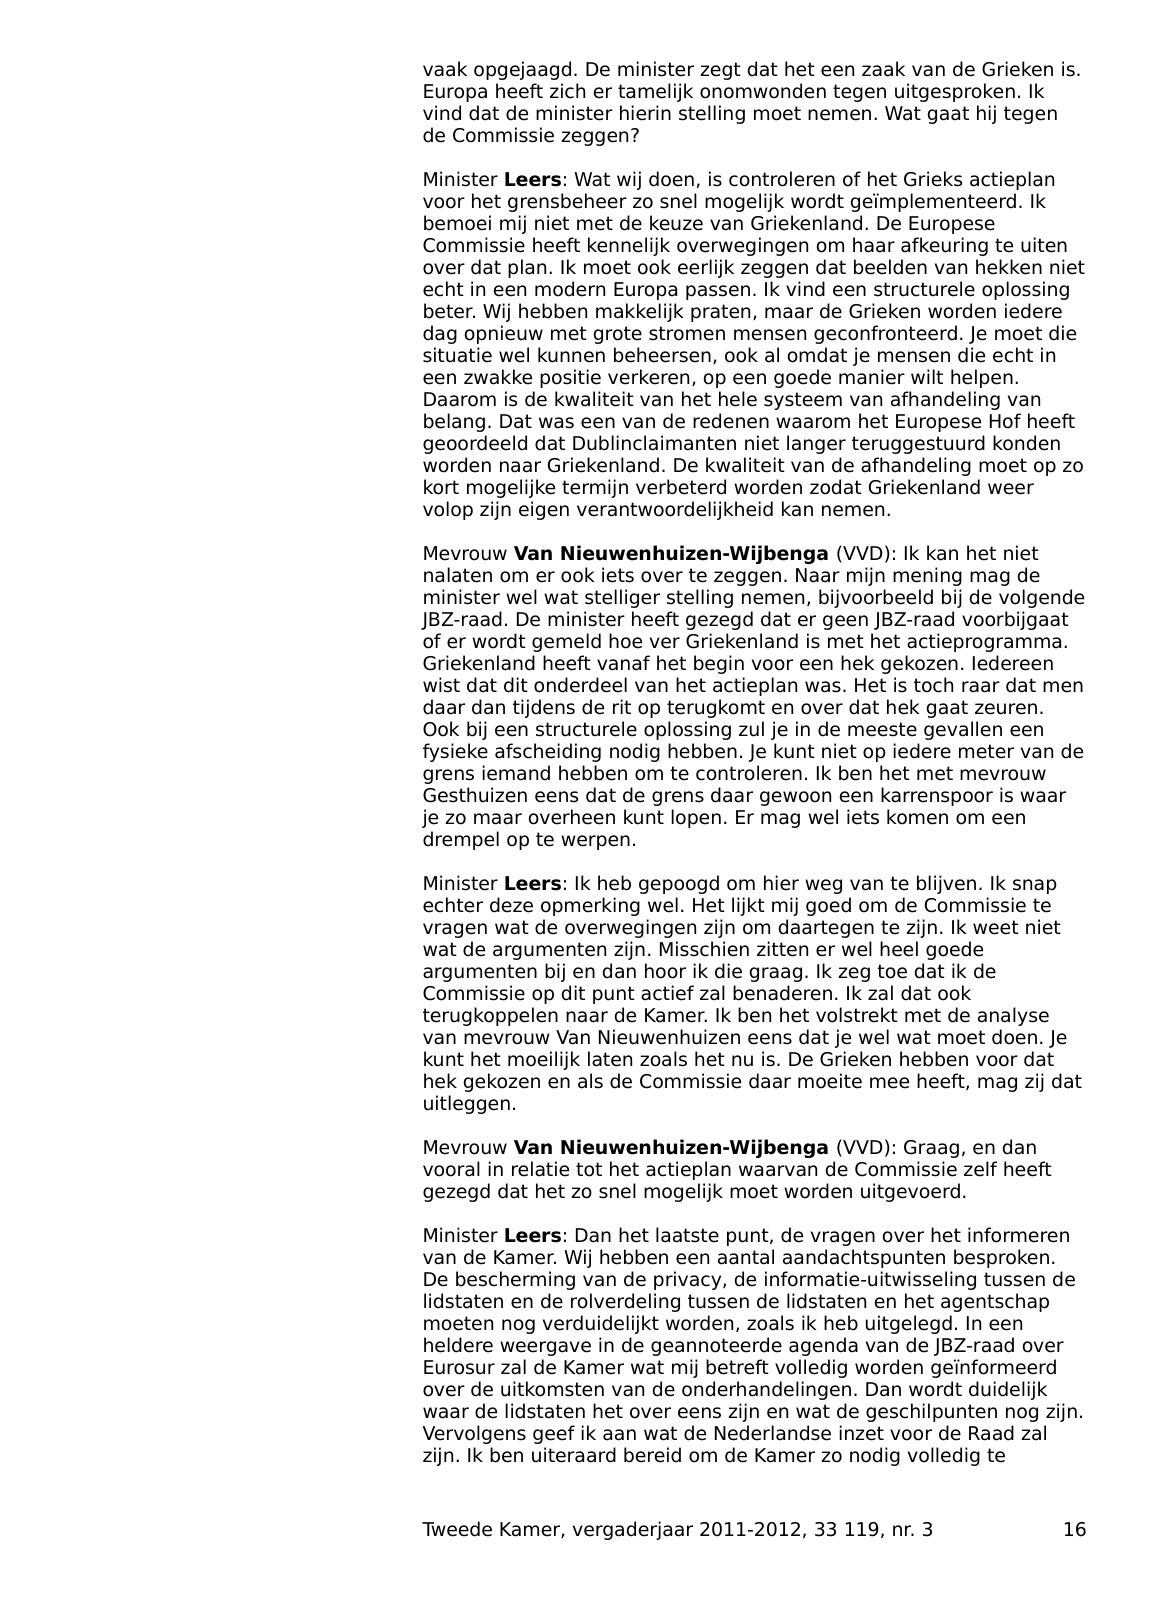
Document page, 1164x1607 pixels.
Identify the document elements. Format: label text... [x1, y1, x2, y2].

text Minister Leers: Wat wij doen, is controleren of het Grieks actieplan voor het grensbeheer zo snel mogelijk wordt geïmplementeerd. Ik bemoei mij niet met de keuze van Griekenland. De Europese Commissie heeft kennelijk overwegingen om haar afkeuring te uiten over dat plan. Ik moet ook eerlijk zeggen dat beelden van hekken niet echt in een modern Europa passen. Ik vind een structurele oplossing beter. Wij hebben makkelijk praten, maar de Grieken worden iedere dag opnieuw met grote stromen mensen geconfronteerd. Je moet die situatie wel kunnen beheersen, ook al omdat je mensen die echt in een zwakke positie verkeren, op een goede manier wilt helpen. Daarom is de kwaliteit van het hele systeem van afhandeling van belang. Dat was een van de redenen waarom het Europese Hof heeft geoordeeld dat Dublinclaimanten niet langer teruggestuurd konden worden naar Griekenland. De kwaliteit van de afhandeling moet op zo kort mogelijke termijn verbeterd worden zodat Griekenland weer volop zijn eigen verantwoordelijkheid kan nemen. [422, 169, 1087, 521]
text Minister Leers: Dan het laatste punt, de vragen over het informeren van de Kamer. Wij hebben een aantal aandachtspunten besproken. De bescherming van de privacy, de informatie-uitwisseling tussen de lidstaten en de rolverdeling tussen de lidstaten en het agentschap moeten nog verduidelijkt worden, zoals ik heb uitgelegd. In een heldere weergave in de geannoteerde agenda van de JBZ-raad over Eurosur zal de Kamer wat mij betreft volledig worden geïnformeerd over de uitkomsten van de onderhandelingen. Dan wordt duidelijk waar de lidstaten het over eens zijn en wat de geschilpunten nog zijn. Vervolgens geef ik aan wat de Nederlandse inzet voor de Raad zal zijn. Ik ben uiteraard bereid om de Kamer zo nodig volledig te [422, 1225, 1087, 1467]
text vaak opgejaagd. De minister zegt dat het een zaak van de Grieken is. Europa heeft zich er tamelijk onomwonden tegen uitgesproken. Ik vind dat de minister hierin stelling moet nemen. Wat gaat hij tegen de Commissie zeggen? [422, 59, 1087, 147]
text Minister Leers: Ik heb gepoogd om hier weg van te blijven. Ik snap echter deze opmerking wel. Het lijkt mij goed om de Commissie te vragen wat de overwegingen zijn om daartegen te zijn. Ik weet niet wat de argumenten zijn. Misschien zitten er wel heel goede argumenten bij en dan hoor ik die graag. Ik zeg toe dat ik de Commissie op dit punt actief zal benaderen. Ik zal dat ook terugkoppelen naar de Kamer. Ik ben het volstrekt met de analyse van mevrouw Van Nieuwenhuizen eens dat je wel wat moet doen. Je kunt het moeilijk laten zoals het nu is. De Grieken hebben voor dat hek gekozen en als de Commissie daar moeite mee heeft, mag zij dat uitleggen. [422, 873, 1087, 1115]
text Mevrouw Van Nieuwenhuizen-Wijbenga (VVD): Ik kan het niet nalaten om er ook iets over te zeggen. Naar mijn mening mag de minister wel wat stelliger stelling nemen, bijvoorbeeld bij de volgende JBZ-raad. De minister heeft gezegd dat er geen JBZ-raad voorbijgaat of er wordt gemeld hoe ver Griekenland is met het actieprogramma. Griekenland heeft vanaf het begin voor een hek gekozen. Iedereen wist dat dit onderdeel van het actieplan was. Het is toch raar dat men daar dan tijdens de rit op terugkomt en over dat hek gaat zeuren. Ook bij een structurele oplossing zul je in de meeste gevallen een fysieke afscheiding nodig hebben. Je kunt niet op iedere meter van de grens iemand hebben om te controleren. Ik ben het met mevrouw Gesthuizen eens dat de grens daar gewoon een karrenspoor is waar je zo maar overheen kunt lopen. Er mag wel iets komen om een drempel op te werpen. [422, 543, 1087, 851]
text Mevrouw Van Nieuwenhuizen-Wijbenga (VVD): Graag, en dan vooral in relatie tot het actieplan waarvan de Commissie zelf heeft gezegd dat het zo snel mogelijk moet worden uitgevoerd. [422, 1137, 1087, 1203]
